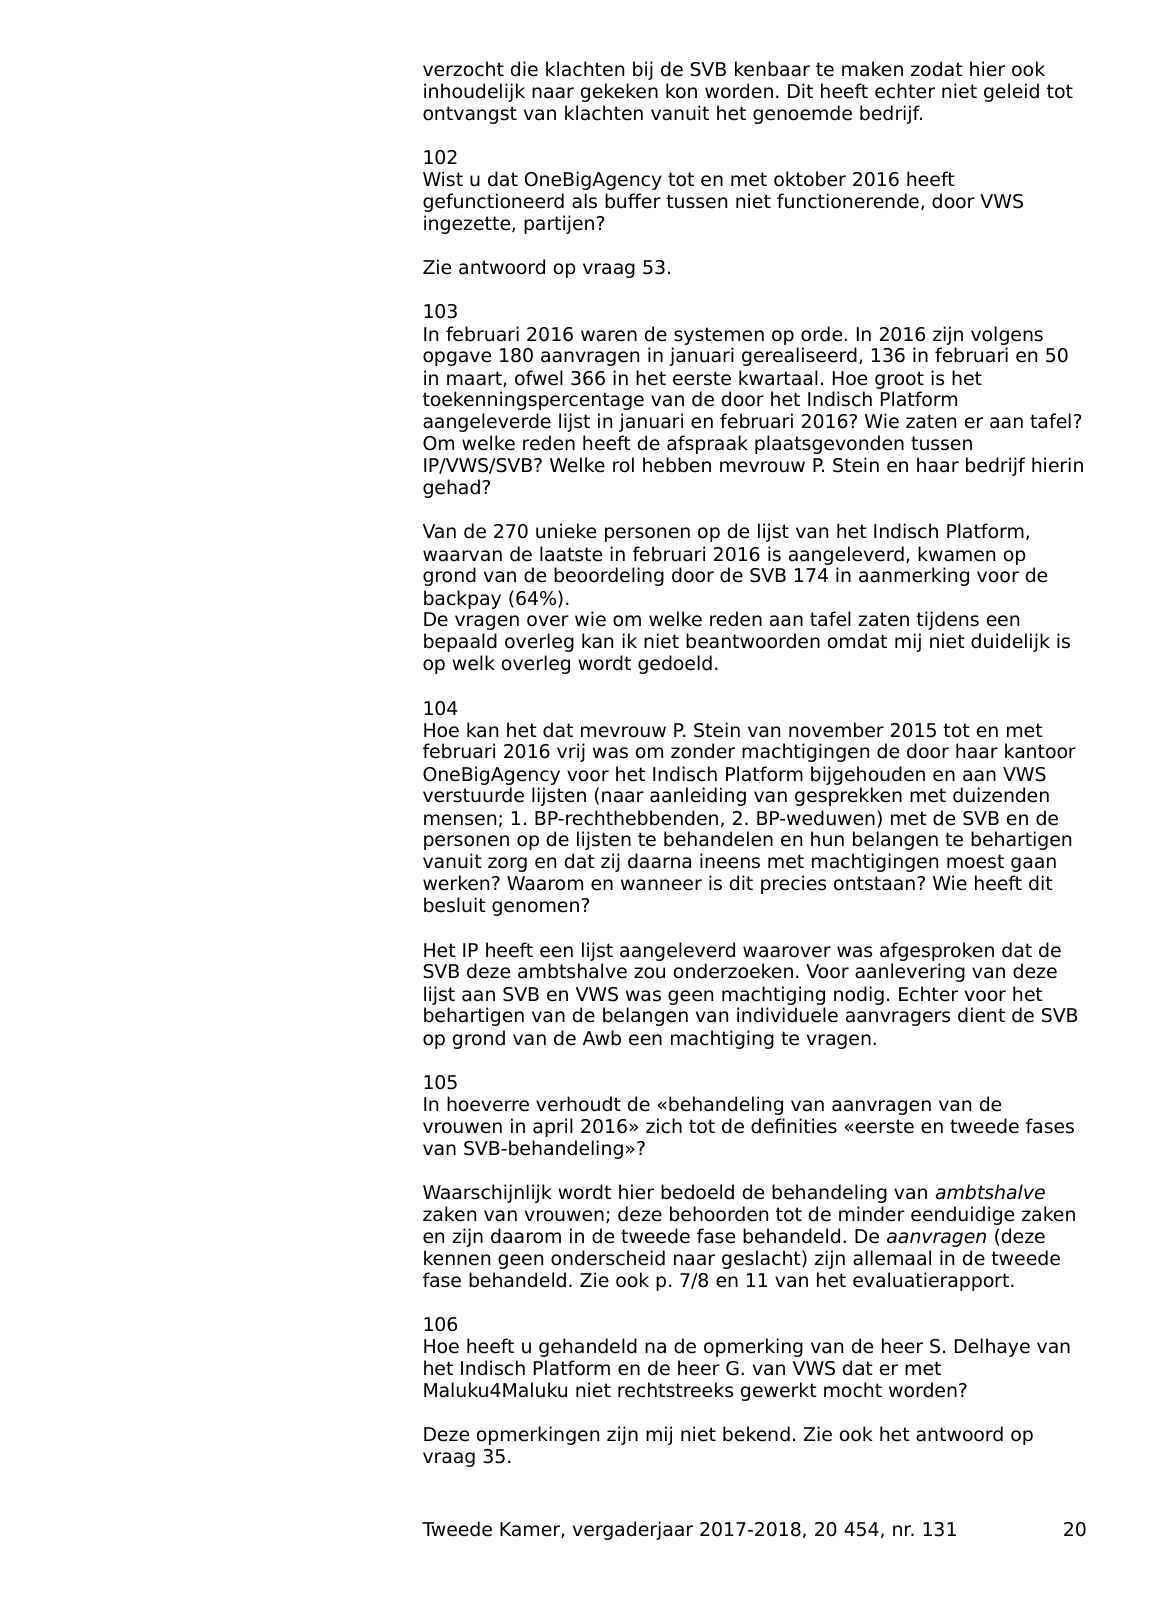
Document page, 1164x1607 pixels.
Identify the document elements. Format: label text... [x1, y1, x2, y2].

text Het IP heeft een lijst aangeleverd waarover was afgesproken dat de SVB deze ambtshalve zou onderzoeken. Voor aanlevering van deze lijst aan SVB en VWS was geen machtiging nodig. Echter voor het behartigen van de belangen van individuele aanvragers dient de SVB op grond van de Awb een machtiging te vragen. [422, 939, 1087, 1049]
text 106 [422, 1314, 1087, 1336]
text Deze opmerkingen zijn mij niet bekend. Zie ook het antwoord op vraag 35. [422, 1424, 1087, 1468]
text De vragen over wie om welke reden aan tafel zaten tijdens een bepaald overleg kan ik niet beantwoorden omdat mij niet duidelijk is op welk overleg wordt gedoeld. [422, 609, 1087, 675]
text verzocht die klachten bij de SVB kenbaar te maken zodat hier ook inhoudelijk naar gekeken kon worden. Dit heeft echter niet geleid tot ontvangst van klachten vanuit het genoemde bedrijf. [422, 59, 1087, 125]
text Hoe heeft u gehandeld na de opmerking van de heer S. Delhaye van het Indisch Platform en de heer G. van VWS dat er met Maluku4Maluku niet rechtstreeks gewerkt mocht worden? [422, 1336, 1087, 1402]
text In hoeverre verhoudt de «behandeling van aanvragen van de vrouwen in april 2016» zich tot de definities «eerste en tweede fases van SVB-behandeling»? [422, 1093, 1087, 1159]
text Waarschijnlijk wordt hier bedoeld de behandeling van ambtshalve zaken van vrouwen; deze behoorden tot de minder eenduidige zaken en zijn daarom in de tweede fase behandeld. De aanvragen (deze kennen geen onderscheid naar geslacht) zijn allemaal in de tweede fase behandeld. Zie ook p. 7/8 en 11 van het evaluatierapport. [422, 1182, 1087, 1292]
text Zie antwoord op vraag 53. [422, 257, 1087, 279]
text 103 [422, 301, 1087, 323]
text 105 [422, 1072, 1087, 1093]
text Wist u dat OneBigAgency tot en met oktober 2016 heeft gefunctioneerd als buffer tussen niet functionerende, door VWS ingezette, partijen? [422, 169, 1087, 235]
text 102 [422, 147, 1087, 169]
text 104 [422, 697, 1087, 719]
text In februari 2016 waren de systemen op orde. In 2016 zijn volgens opgave 180 aanvragen in januari gerealiseerd, 136 in februari en 50 in maart, ofwel 366 in het eerste kwartaal. Hoe groot is het toekenningspercentage van de door het Indisch Platform aangeleverde lijst in januari en februari 2016? Wie zaten er aan tafel? Om welke reden heeft de afspraak plaatsgevonden tussen IP/VWS/SVB? Welke rol hebben mevrouw P. Stein en haar bedrijf hierin gehad? [422, 323, 1087, 499]
text Hoe kan het dat mevrouw P. Stein van november 2015 tot en met februari 2016 vrij was om zonder machtigingen de door haar kantoor OneBigAgency voor het Indisch Platform bijgehouden en aan VWS verstuurde lijsten (naar aanleiding van gesprekken met duizenden mensen; 1. BP-rechthebbenden, 2. BP-weduwen) met de SVB en de personen op de lijsten te behandelen en hun belangen te behartigen vanuit zorg en dat zij daarna ineens met machtigingen moest gaan werken? Waarom en wanneer is dit precies ontstaan? Wie heeft dit besluit genomen? [422, 719, 1087, 917]
text Van de 270 unieke personen op de lijst van het Indisch Platform, waarvan de laatste in februari 2016 is aangeleverd, kwamen op grond van de beoordeling door de SVB 174 in aanmerking voor de backpay (64%). [422, 521, 1087, 609]
